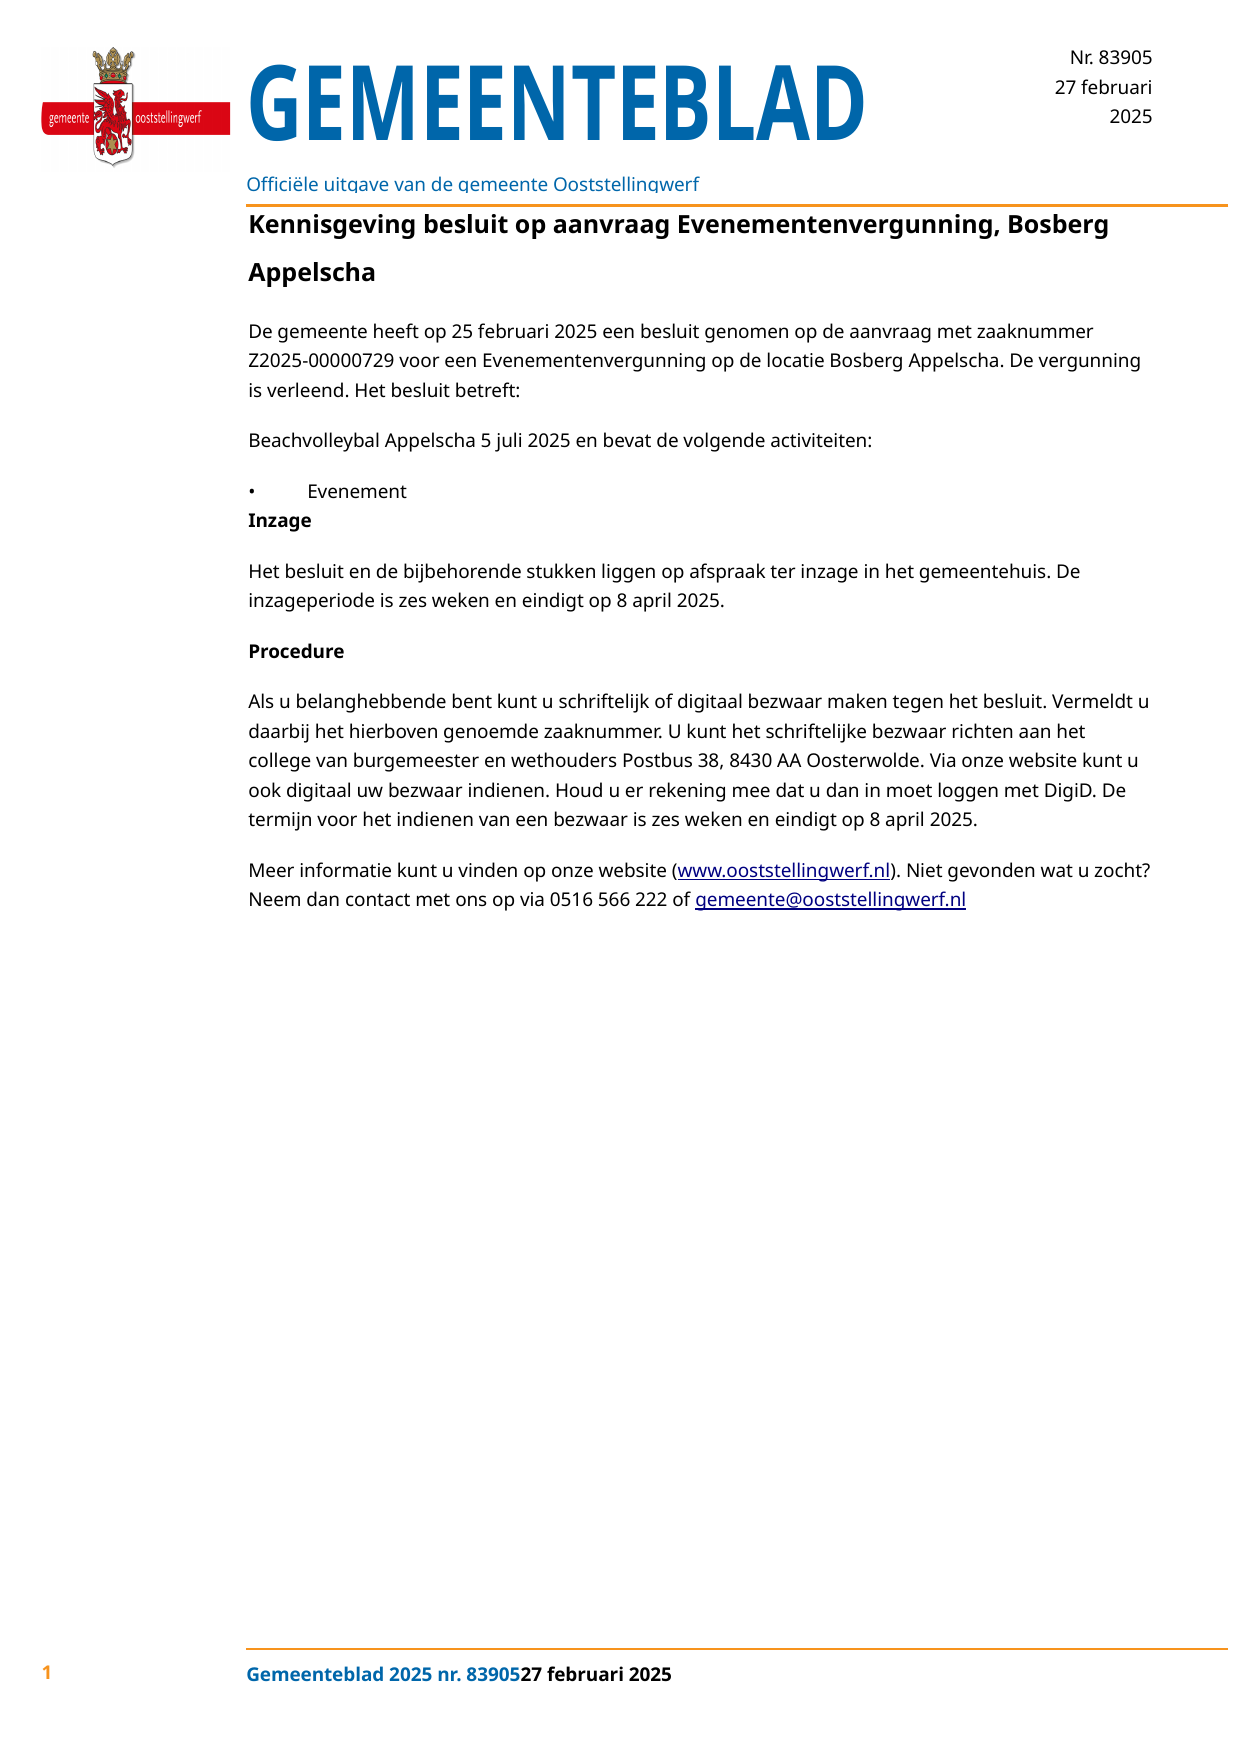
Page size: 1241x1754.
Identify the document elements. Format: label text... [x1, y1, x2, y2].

text Als u belanghebbende bent kunt u schriftelijk of digitaal bezwaar maken tegen het besluit. Vermeldt u daarbij het hierboven genoemde zaaknummer. U kunt het schriftelijke bezwaar richten aan het college van burgemeester en wethouders Postbus 38, 8430 AA Oosterwolde. Via onze website kunt u ook digitaal uw bezwaar indienen. Houd u er rekening mee dat u dan in moet loggen met DigiD. De termijn voor het indienen van een bezwaar is zes weken en eindigt op 8 april 2025. [248, 688, 1152, 832]
picture [41, 47, 231, 172]
text Kennisgeving besluit op aanvraag Evenementenvergunning, Bosberg Appelscha [248, 207, 1152, 288]
text Meer informatie kunt u vinden op onze website (www.ooststellingwerf.nl). Niet gevonden wat u zocht? Neem dan contact met ons op via 0516 566 222 of gemeente@ooststellingwerf.nl [248, 857, 1152, 912]
text De gemeente heeft op 25 februari 2025 een besluit genomen op de aanvraag met zaaknummer Z2025-00000729 voor een Evenementenvergunning op de locatie Bosberg Appelscha. De vergunning is verleend. Het besluit betreft: [248, 318, 1152, 403]
text Procedure [248, 638, 1152, 664]
text Beachvolleybal Appelscha 5 juli 2025 en bevat de volgende activiteiten: [248, 427, 1152, 453]
list Evenement [248, 478, 1152, 504]
text Inzage [248, 507, 1152, 533]
text Het besluit en de bijbehorende stukken liggen op afspraak ter inzage in het gemeentehuis. De inzageperiode is zes weken en eindigt op 8 april 2025. [248, 558, 1152, 613]
